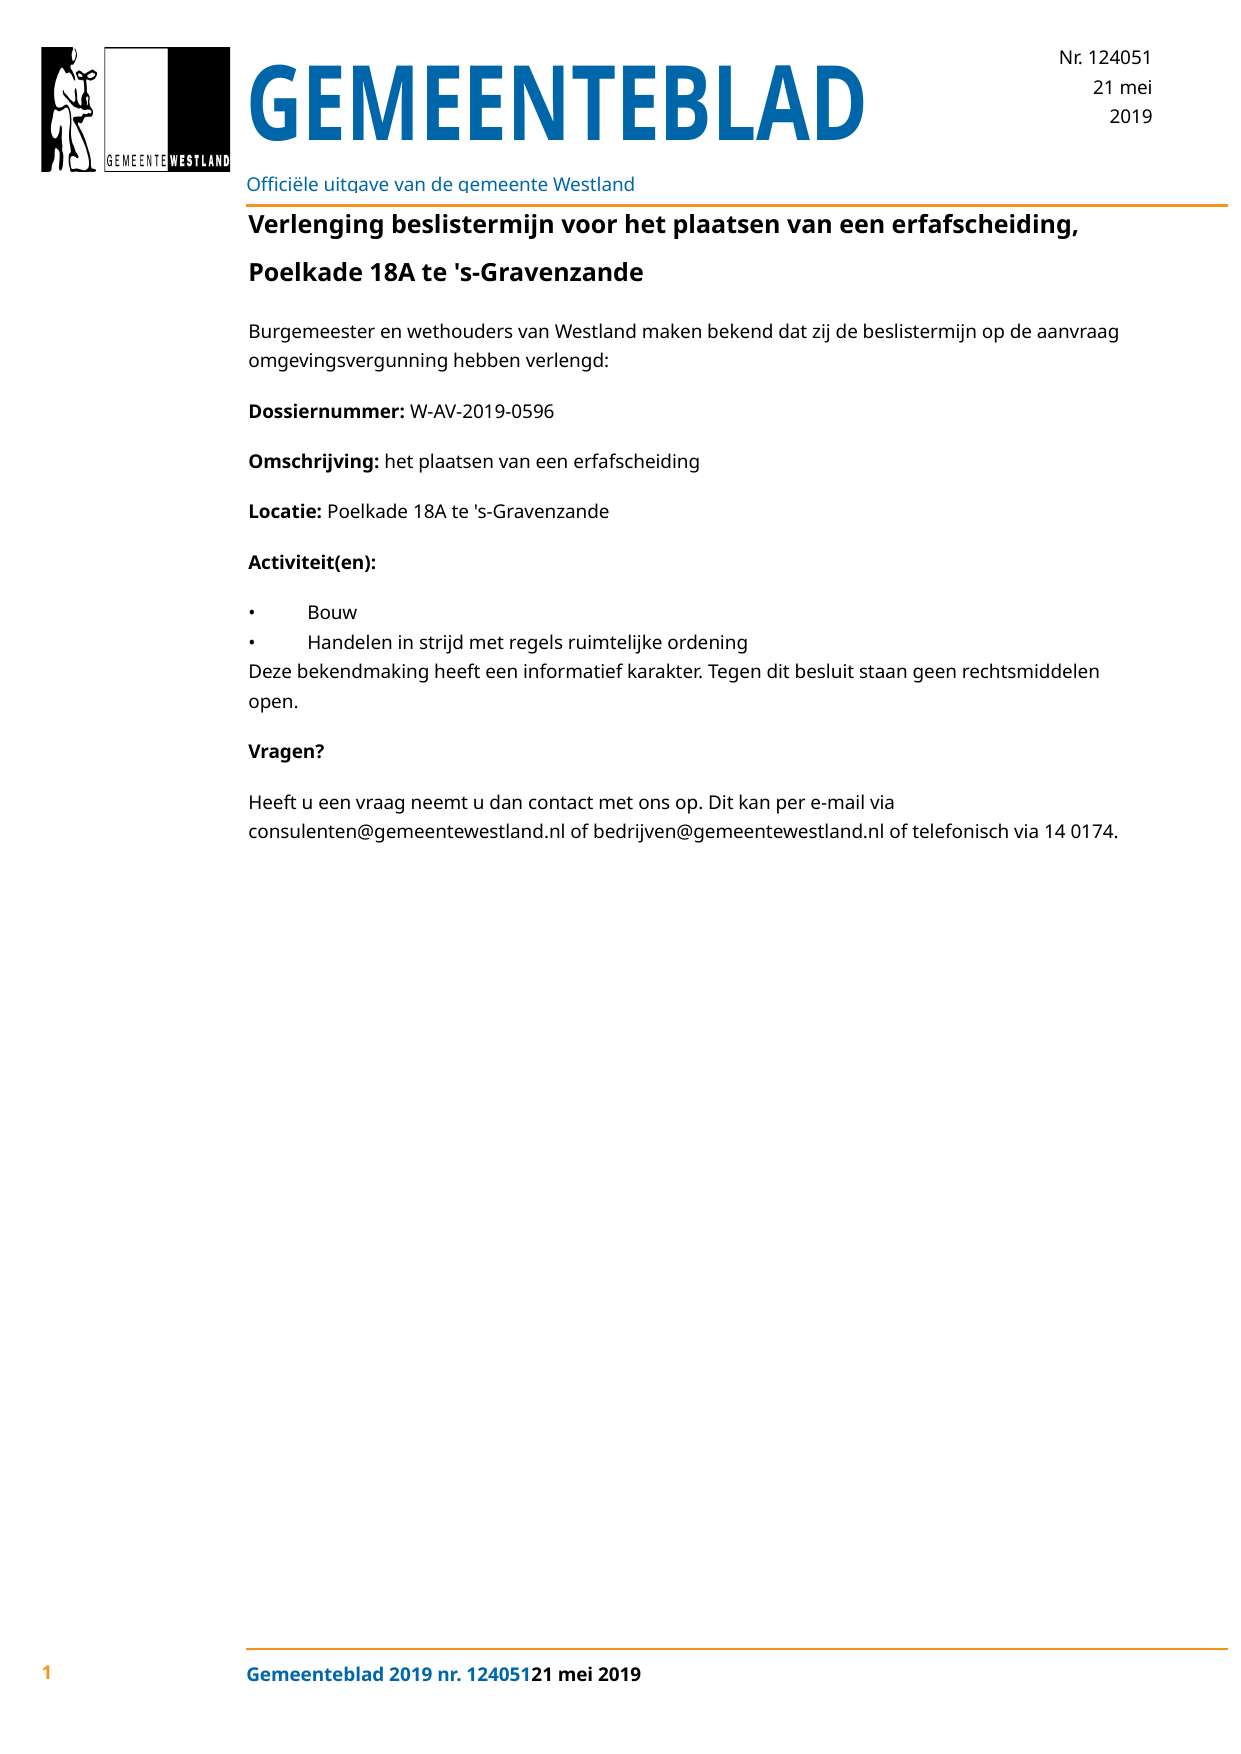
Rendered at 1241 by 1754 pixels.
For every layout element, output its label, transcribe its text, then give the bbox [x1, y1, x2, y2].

text Omschrijving: het plaatsen van een erfafscheiding [248, 448, 1152, 474]
picture [41, 47, 231, 172]
text Vragen? [248, 739, 1152, 764]
text Burgemeester en wethouders van Westland maken bekend dat zij de beslistermijn op de aanvraag omgevingsvergunning hebben verlengd: [248, 318, 1152, 373]
text Deze bekendmaking heeft een informatief karakter. Tegen dit besluit staan geen rechtsmiddelen open. [248, 659, 1152, 714]
text Activiteit(en): [248, 549, 1152, 575]
list Handelen in strijd met regels ruimtelijke ordening [248, 629, 1152, 655]
text Heeft u een vraag neemt u dan contact met ons op. Dit kan per e-mail via consulenten@gemeentewestland.nl of bedrijven@gemeentewestland.nl of telefonisch via 14 0174. [248, 789, 1152, 844]
text Dossiernummer: W-AV-2019-0596 [248, 398, 1152, 424]
list Bouw [248, 599, 1152, 625]
text Locatie: Poelkade 18A te 's-Gravenzande [248, 499, 1152, 524]
text Verlenging beslistermijn voor het plaatsen van een erfafscheiding, Poelkade 18A te 's-Gravenzande [248, 207, 1152, 288]
